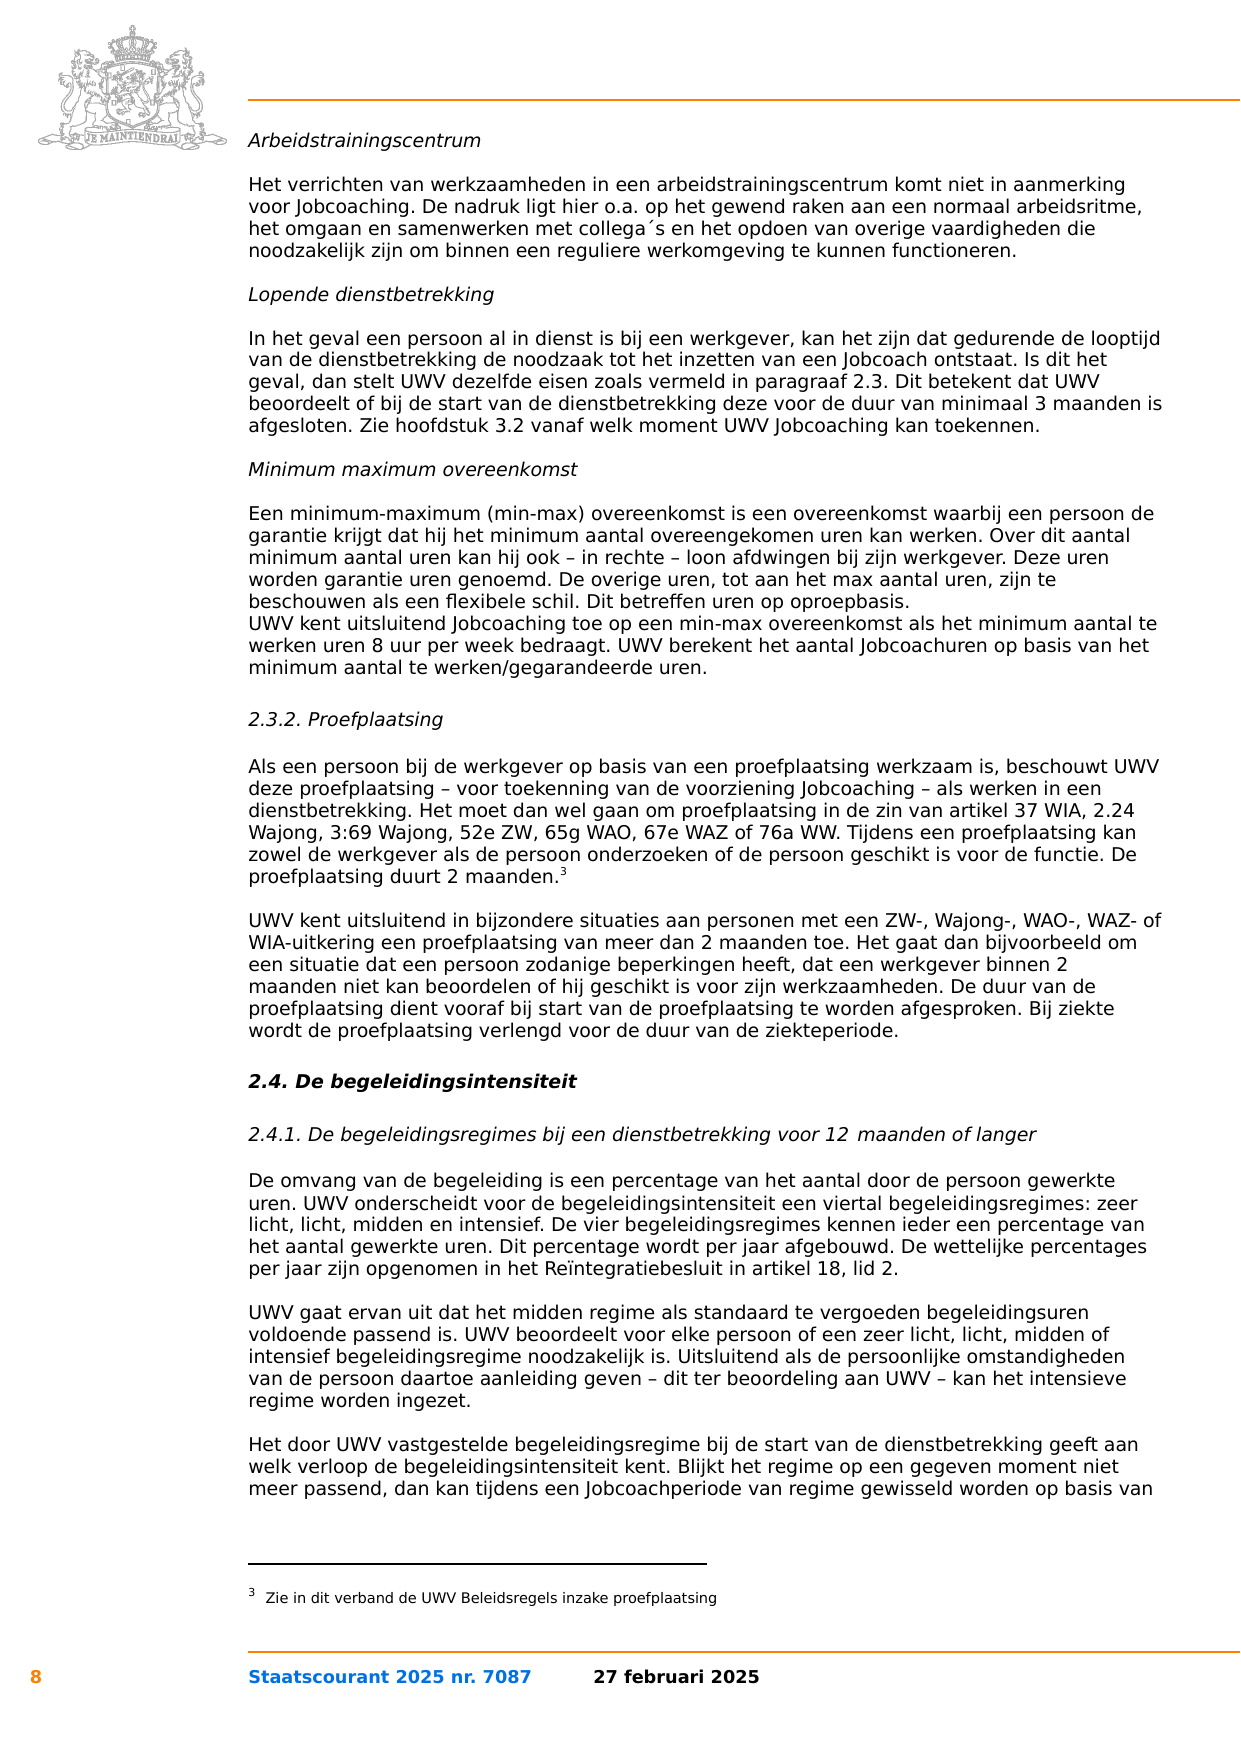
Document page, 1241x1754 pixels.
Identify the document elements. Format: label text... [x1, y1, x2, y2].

text Het door UWV vastgestelde begeleidingsregime bij de start van de dienstbetrekking geeft aan welk verloop de begeleidingsintensiteit kent. Blijkt het regime op een gegeven moment niet meer passend, dan kan tijdens een Jobcoachperiode van regime gewisseld worden op basis van [248, 1434, 1163, 1500]
text In het geval een persoon al in dienst is bij een werkgever, kan het zijn dat gedurende de looptijd van de dienstbetrekking de noodzaak tot het inzetten van een Jobcoach ontstaat. Is dit het geval, dan stelt UWV dezelfde eisen zoals vermeld in paragraaf 2.3. Dit betekent dat UWV beoordeelt of bij de start van de dienstbetrekking deze voor de duur van minimaal 3 maanden is afgesloten. Zie hoofdstuk 3.2 vanaf welk moment UWV Jobcoaching kan toekennen. [248, 327, 1163, 437]
subtitle Minimum maximum overeenkomst [248, 459, 1163, 481]
text Zie in dit verband de UWV Beleidsregels inzake proefplaatsing [248, 1586, 1163, 1608]
subtitle 2.3.2. Proefplaatsing [248, 709, 1163, 731]
text Het verrichten van werkzaamheden in een arbeidstrainingscentrum komt niet in aanmerking voor Jobcoaching. De nadruk ligt hier o.a. op het gewend raken aan een normaal arbeidsritme, het omgaan en samenwerken met collega´s en het opdoen van overige vaardigheden die noodzakelijk zijn om binnen een reguliere werkomgeving te kunnen functioneren. [248, 174, 1163, 262]
text De omvang van de begeleiding is een percentage van het aantal door de persoon gewerkte uren. UWV onderscheidt voor de begeleidingsintensiteit een viertal begeleidingsregimes: zeer licht, licht, midden en intensief. De vier begeleidingsregimes kennen ieder een percentage van het aantal gewerkte uren. Dit percentage wordt per jaar afgebouwd. De wettelijke percentages per jaar zijn opgenomen in het Reïntegratiebesluit in artikel 18, lid 2. [248, 1170, 1163, 1280]
text UWV kent uitsluitend Jobcoaching toe op een min-max overeenkomst als het minimum aantal te werken uren 8 uur per week bedraagt. UWV berekent het aantal Jobcoachuren op basis van het minimum aantal te werken/gegarandeerde uren. [248, 613, 1163, 679]
subtitle Arbeidstrainingscentrum [248, 130, 1163, 152]
subtitle 2.4. De begeleidingsintensiteit [248, 1071, 1163, 1093]
subtitle 2.4.1. De begeleidingsregimes bij een dienstbetrekking voor 12 maanden of langer [248, 1123, 1163, 1145]
text UWV gaat ervan uit dat het midden regime als standaard te vergoeden begeleidingsuren voldoende passend is. UWV beoordeelt voor elke persoon of een zeer licht, licht, midden of intensief begeleidingsregime noodzakelijk is. Uitsluitend als de persoonlijke omstandigheden van de persoon daartoe aanleiding geven – dit ter beoordeling aan UWV – kan het intensieve regime worden ingezet. [248, 1302, 1163, 1412]
subtitle Lopende dienstbetrekking [248, 283, 1163, 306]
picture [38, 25, 227, 150]
text Als een persoon bij de werkgever op basis van een proefplaatsing werkzaam is, beschouwt UWV deze proefplaatsing – voor toekenning van de voorziening Jobcoaching – als werken in een dienstbetrekking. Het moet dan wel gaan om proefplaatsing in de zin van artikel 37 WIA, 2.24 Wajong, 3:69 Wajong, 52e ZW, 65g WAO, 67e WAZ of 76a WW. Tijdens een proefplaatsing kan zowel de werkgever als de persoon onderzoeken of de persoon geschikt is voor de functie. De proefplaatsing duurt 2 maanden. [248, 756, 1163, 888]
text Een minimum-maximum (min-max) overeenkomst is een overeenkomst waarbij een persoon de garantie krijgt dat hij het minimum aantal overeengekomen uren kan werken. Over dit aantal minimum aantal uren kan hij ook – in rechte – loon afdwingen bij zijn werkgever. Deze uren worden garantie uren genoemd. De overige uren, tot aan het max aantal uren, zijn te beschouwen als een flexibele schil. Dit betreffen uren op oproepbasis. [248, 503, 1163, 613]
text UWV kent uitsluitend in bijzondere situaties aan personen met een ZW-, Wajong-, WAO-, WAZ- of WIA-uitkering een proefplaatsing van meer dan 2 maanden toe. Het gaat dan bijvoorbeeld om een situatie dat een persoon zodanige beperkingen heeft, dat een werkgever binnen 2 maanden niet kan beoordelen of hij geschikt is voor zijn werkzaamheden. De duur van de proefplaatsing dient vooraf bij start van de proefplaatsing te worden afgesproken. Bij ziekte wordt de proefplaatsing verlengd voor de duur van de ziekteperiode. [248, 909, 1163, 1041]
